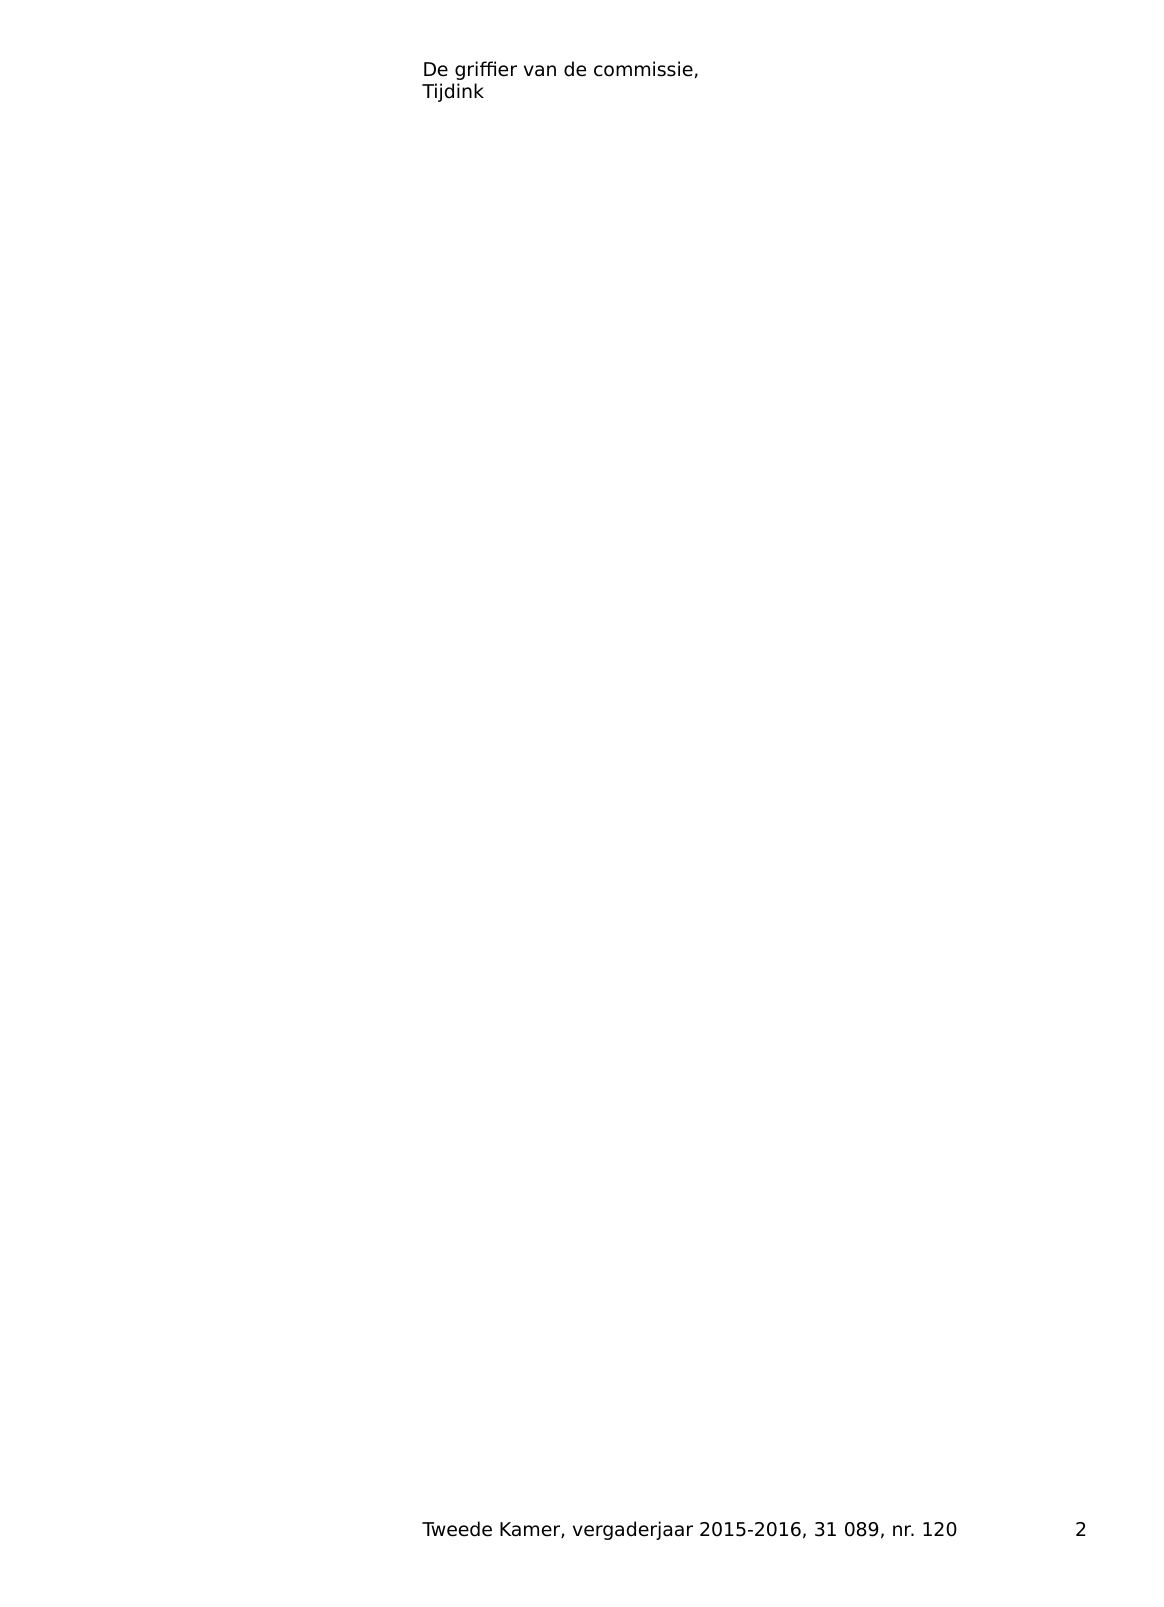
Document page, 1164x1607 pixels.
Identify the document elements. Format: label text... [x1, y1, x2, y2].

text De griffier van de commissie, Tijdink [422, 59, 1087, 103]
